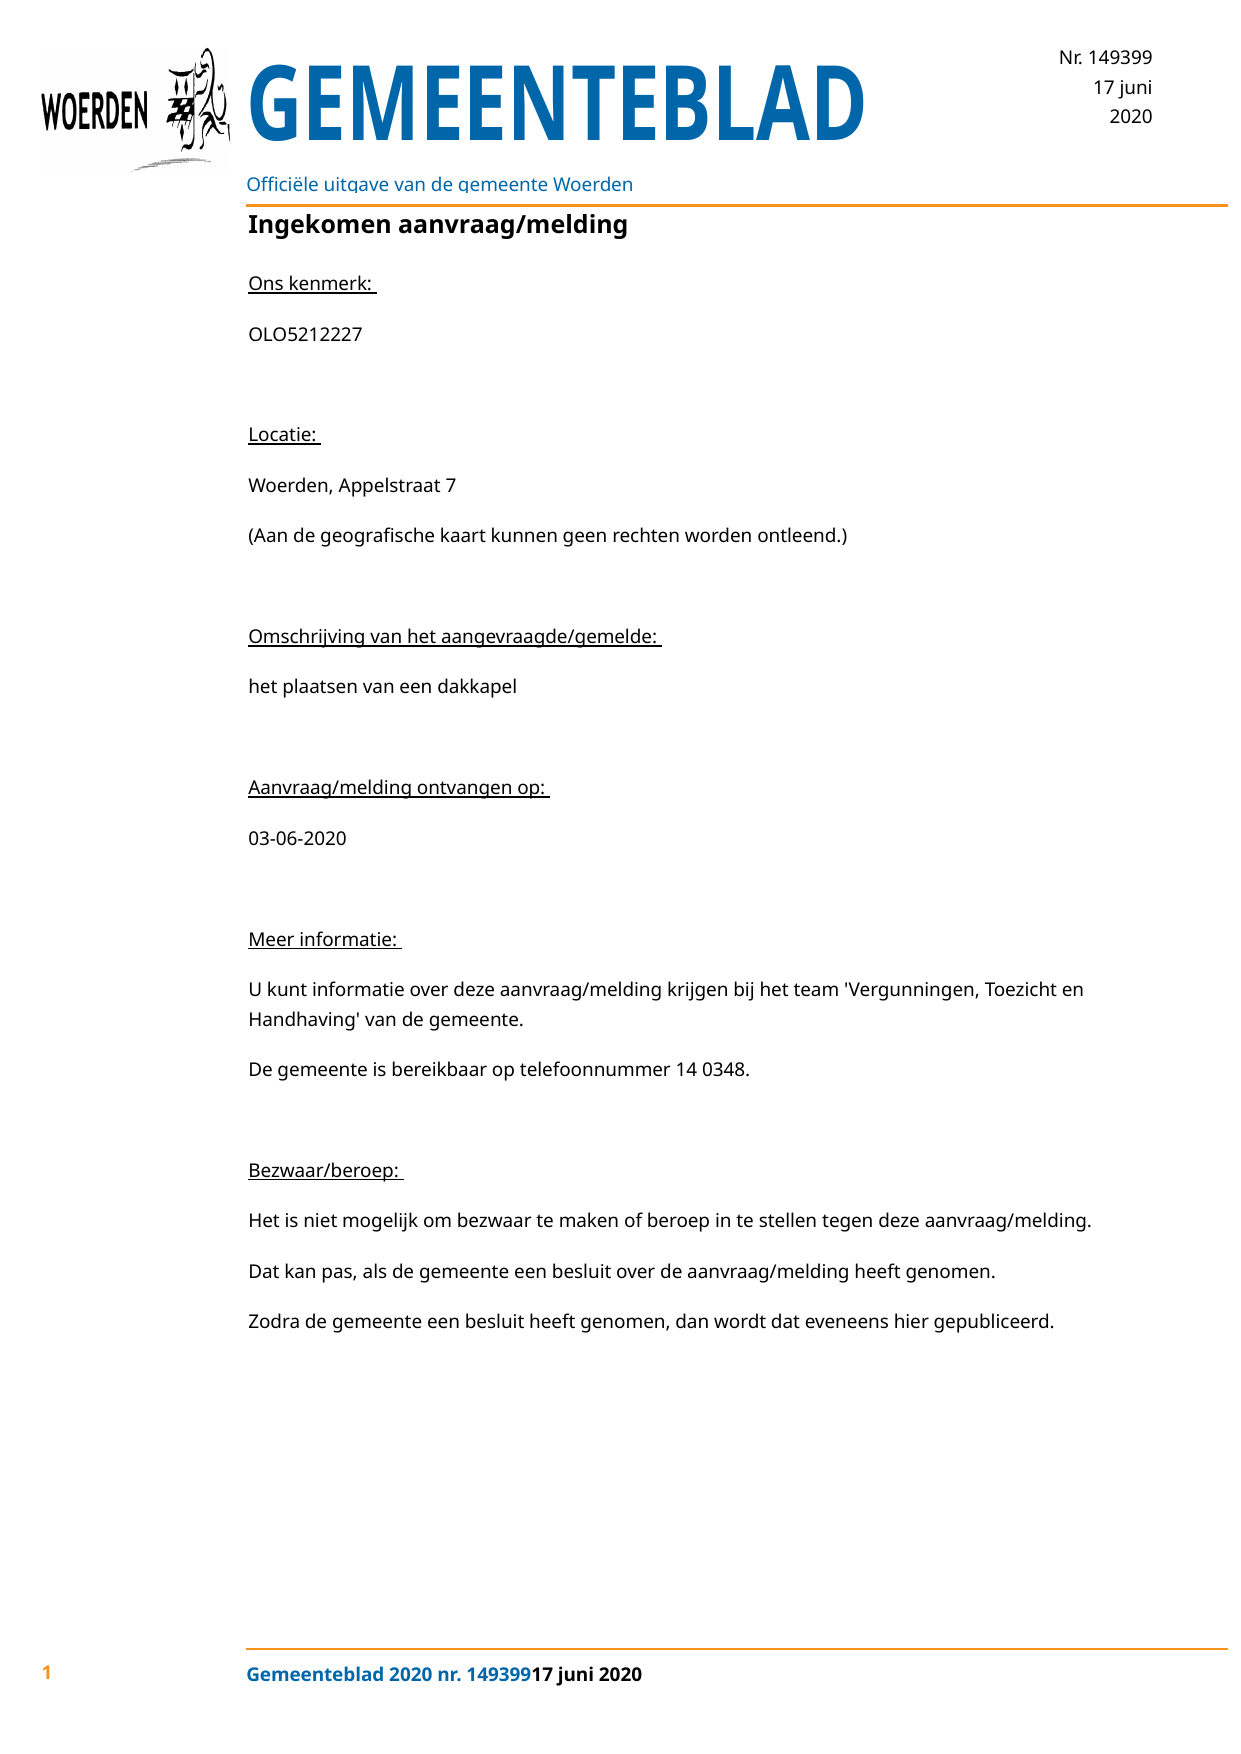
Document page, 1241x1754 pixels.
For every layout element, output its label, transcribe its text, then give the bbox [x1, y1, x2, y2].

text Woerden, Appelstraat 7 [248, 472, 1152, 498]
text Ons kenmerk: [248, 270, 1152, 296]
text Aanvraag/melding ontvangen op: [248, 774, 1152, 800]
text De gemeente is bereikbaar op telefoonnummer 14 0348. [248, 1056, 1152, 1082]
text Locatie: [248, 422, 1152, 447]
text U kunt informatie over deze aanvraag/melding krijgen bij het team 'Vergunningen, Toezicht en Handhaving' van de gemeente. [248, 976, 1152, 1031]
text (Aan de geografische kaart kunnen geen rechten worden ontleend.) [248, 522, 1152, 548]
text het plaatsen van een dakkapel [248, 674, 1152, 699]
text OLO5212227 [248, 321, 1152, 346]
picture [41, 47, 231, 172]
text Ingekomen aanvraag/melding [248, 207, 1152, 241]
text Het is niet mogelijk om bezwaar te maken of beroep in te stellen tegen deze aanvraag/melding. [248, 1207, 1152, 1233]
text Meer informatie: [248, 926, 1152, 951]
text Bezwaar/beroep: [248, 1157, 1152, 1183]
text 03-06-2020 [248, 825, 1152, 851]
text Omschrijving van het aangevraagde/gemelde: [248, 623, 1152, 649]
text Dat kan pas, als de gemeente een besluit over de aanvraag/melding heeft genomen. [248, 1258, 1152, 1283]
text Zodra de gemeente een besluit heeft genomen, dan wordt dat eveneens hier gepubliceerd. [248, 1308, 1152, 1334]
